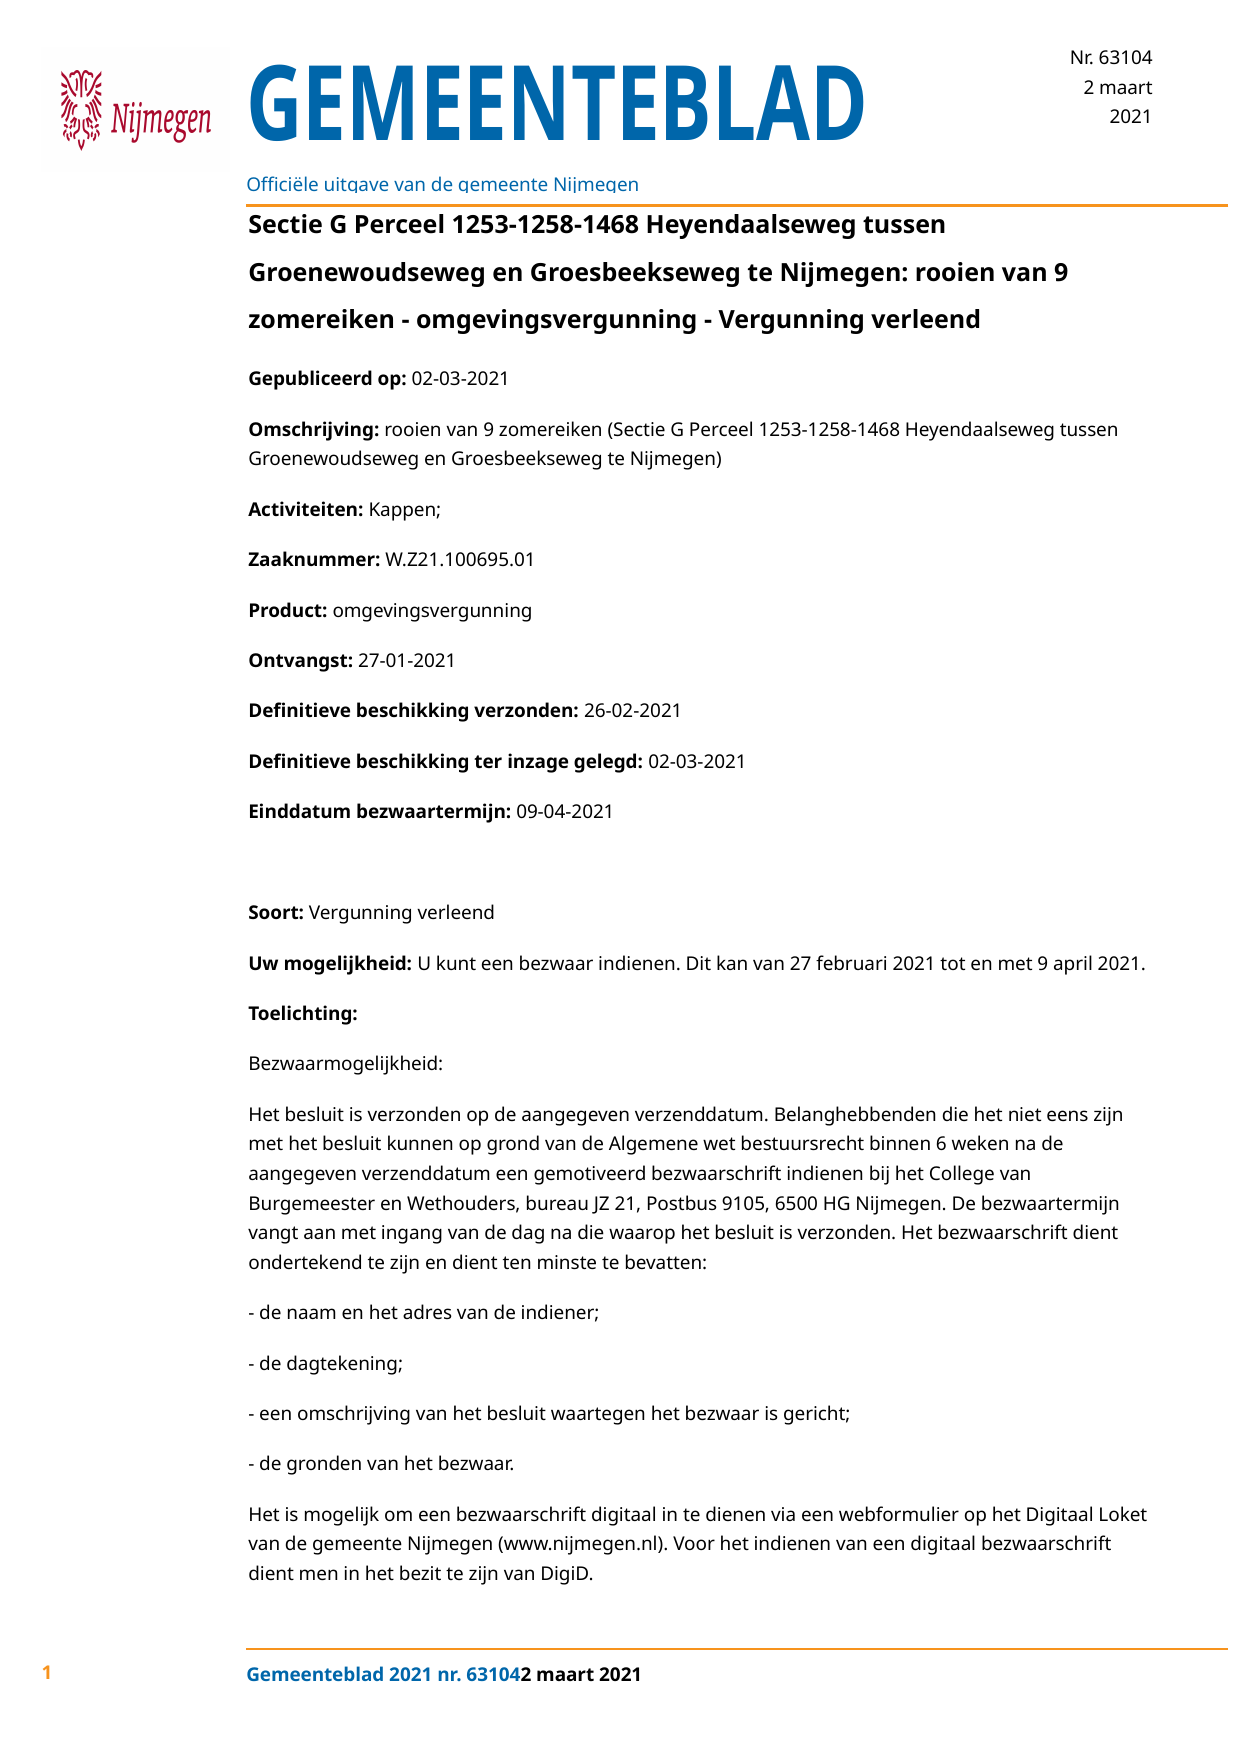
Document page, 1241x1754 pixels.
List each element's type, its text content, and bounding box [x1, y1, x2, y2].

text Bezwaarmogelijkheid: [248, 1051, 1152, 1076]
text Product: omgevingsvergunning [248, 597, 1152, 622]
text Einddatum bezwaartermijn: 09-04-2021 [248, 798, 1152, 824]
text Definitieve beschikking verzonden: 26-02-2021 [248, 698, 1152, 723]
text Definitieve beschikking ter inzage gelegd: 02-03-2021 [248, 748, 1152, 774]
text Omschrijving: rooien van 9 zomereiken (Sectie G Perceel 1253-1258-1468 Heyendaalseweg tussen Groenewoudseweg en Groesbeekseweg te Nijmegen) [248, 416, 1152, 471]
text Het is mogelijk om een bezwaarschrift digitaal in te dienen via een webformulier op het Digitaal Loket van de gemeente Nijmegen (www.nijmegen.nl). Voor het indienen van een digitaal bezwaarschrift dient men in het bezit te zijn van DigiD. [248, 1501, 1152, 1586]
text Zaaknummer: W.Z21.100695.01 [248, 546, 1152, 572]
text Toelichting: [248, 1000, 1152, 1026]
text Soort: Vergunning verleend [248, 899, 1152, 925]
text Gepubliceerd op: 02-03-2021 [248, 366, 1152, 391]
text Sectie G Perceel 1253-1258-1468 Heyendaalseweg tussen Groenewoudseweg en Groesbeekseweg te Nijmegen: rooien van 9 zomereiken - omgevingsvergunning - Vergunning verleend [248, 207, 1152, 336]
text - de gronden van het bezwaar. [248, 1451, 1152, 1476]
text Uw mogelijkheid: U kunt een bezwaar indienen. Dit kan van 27 februari 2021 tot en met 9 april 2021. [248, 950, 1152, 975]
text Het besluit is verzonden op de aangegeven verzenddatum. Belanghebbenden die het niet eens zijn met het besluit kunnen op grond van de Algemene wet bestuursrecht binnen 6 weken na de aangegeven verzenddatum een gemotiveerd bezwaarschrift indienen bij het College van Burgemeester en Wethouders, bureau JZ 21, Postbus 9105, 6500 HG Nijmegen. De bezwaartermijn vangt aan met ingang van de dag na die waarop het besluit is verzonden. Het bezwaarschrift dient ondertekend te zijn en dient ten minste te bevatten: [248, 1101, 1152, 1274]
text - de naam en het adres van de indiener; [248, 1299, 1152, 1325]
text - de dagtekening; [248, 1350, 1152, 1375]
text - een omschrijving van het besluit waartegen het bezwaar is gericht; [248, 1400, 1152, 1426]
text Ontvangst: 27-01-2021 [248, 647, 1152, 673]
text Activiteiten: Kappen; [248, 496, 1152, 522]
picture [41, 47, 231, 172]
